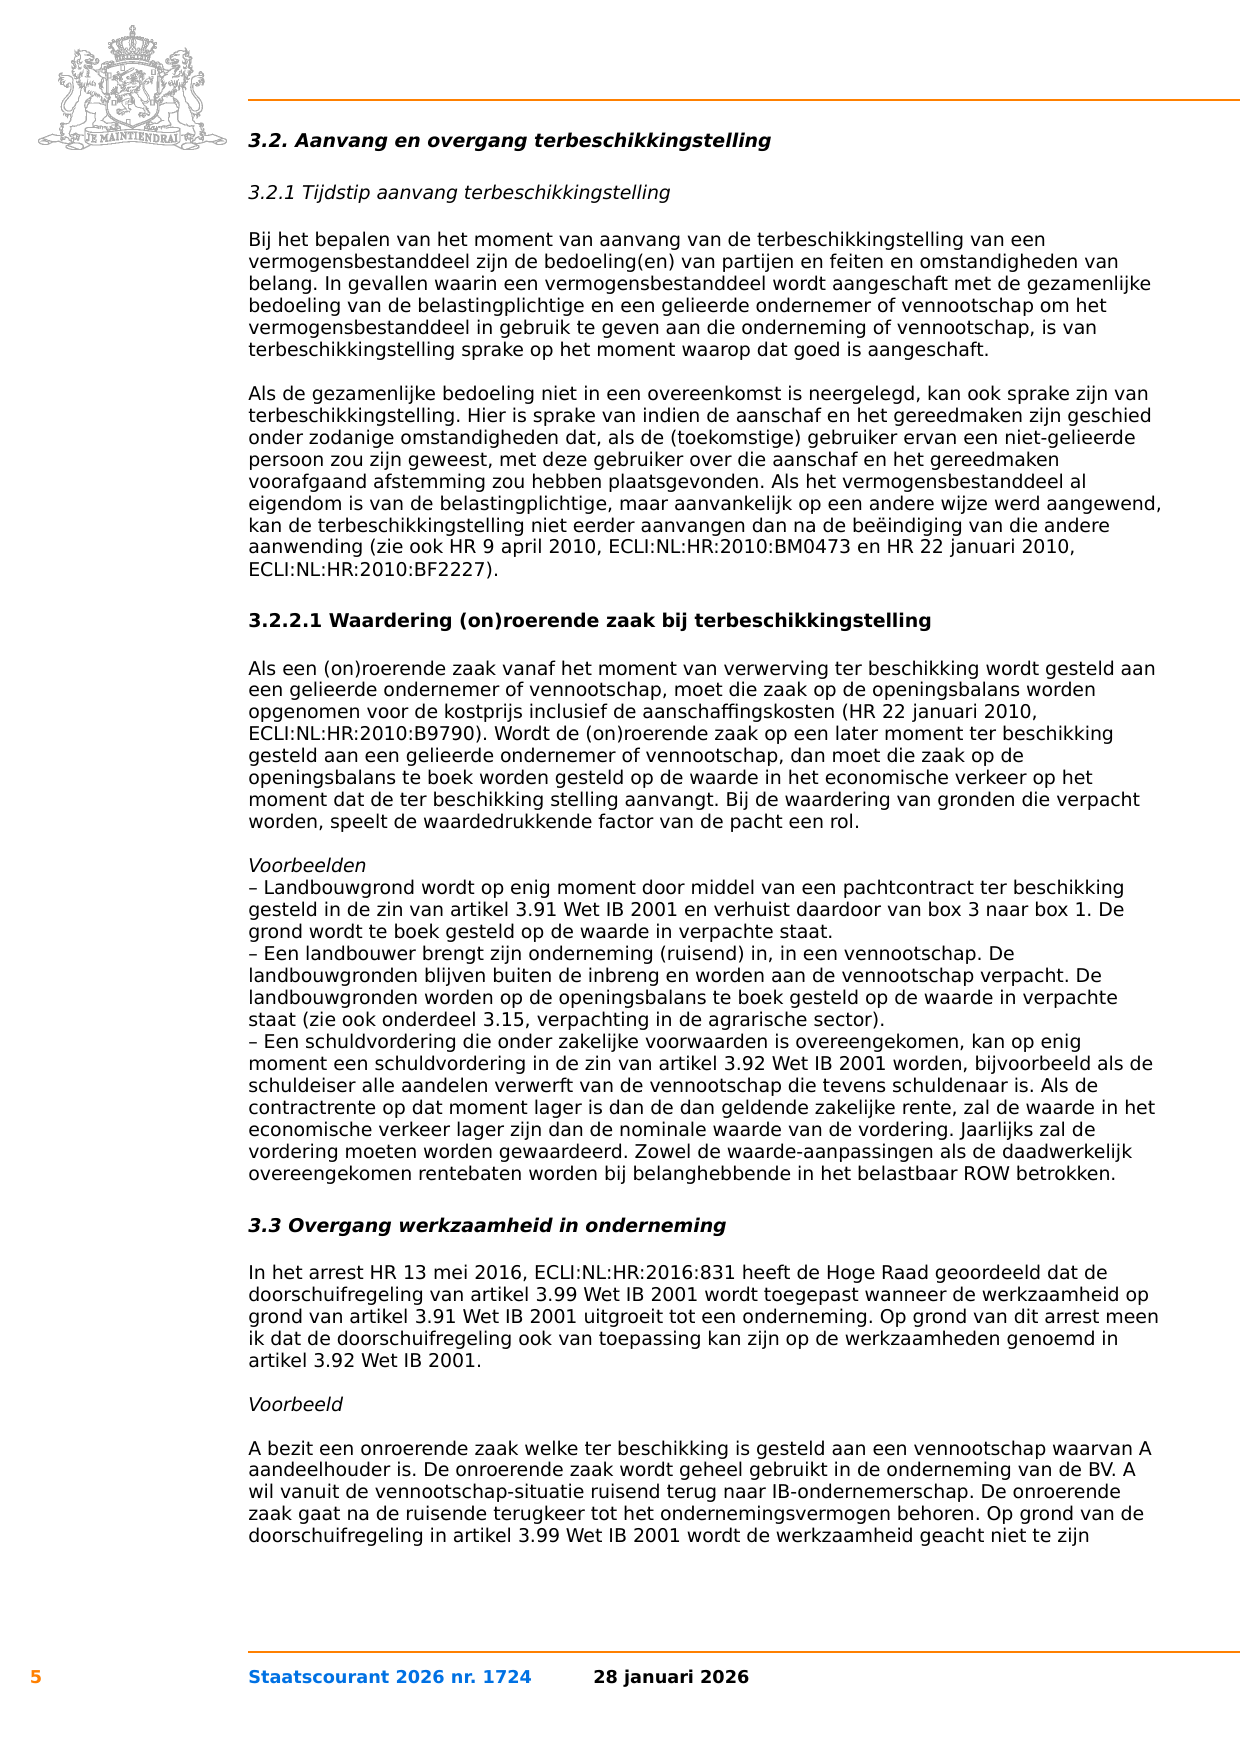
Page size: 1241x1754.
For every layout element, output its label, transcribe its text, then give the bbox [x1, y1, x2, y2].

text Als een (on)roerende zaak vanaf het moment van verwerving ter beschikking wordt gesteld aan een gelieerde ondernemer of vennootschap, moet die zaak op de openingsbalans worden opgenomen voor de kostprijs inclusief de aanschaffingskosten (HR 22 januari 2010, ECLI:NL:HR:2010:B9790). Wordt de (on)roerende zaak op een later moment ter beschikking gesteld aan een gelieerde ondernemer of vennootschap, dan moet die zaak op de openingsbalans te boek worden gesteld op de waarde in het economische verkeer op het moment dat de ter beschikking stelling aanvangt. Bij de waardering van gronden die verpacht worden, speelt de waardedrukkende factor van de pacht een rol. [248, 657, 1163, 833]
subtitle 3.3 Overgang werkzaamheid in onderneming [248, 1215, 1163, 1237]
text – Een schuldvordering die onder zakelijke voorwaarden is overeengekomen, kan op enig moment een schuldvordering in de zin van artikel 3.92 Wet IB 2001 worden, bijvoorbeeld als de schuldeiser alle aandelen verwerft van de vennootschap die tevens schuldenaar is. Als de contractrente op dat moment lager is dan de dan geldende zakelijke rente, zal de waarde in het economische verkeer lager zijn dan de nominale waarde van de vordering. Jaarlijks zal de vordering moeten worden gewaardeerd. Zowel de waarde-aanpassingen als de daadwerkelijk overeengekomen rentebaten worden bij belanghebbende in het belastbaar ROW betrokken. [248, 1031, 1163, 1185]
subtitle 3.2.1 Tijdstip aanvang terbeschikkingstelling [248, 182, 1163, 204]
subtitle 3.2. Aanvang en overgang terbeschikkingstelling [248, 130, 1163, 152]
subtitle Voorbeelden [248, 855, 1163, 877]
text Bij het bepalen van het moment van aanvang van de terbeschikkingstelling van een vermogensbestanddeel zijn de bedoeling(en) van partijen en feiten en omstandigheden van belang. In gevallen waarin een vermogensbestanddeel wordt aangeschaft met de gezamenlijke bedoeling van de belastingplichtige en een gelieerde ondernemer of vennootschap om het vermogensbestanddeel in gebruik te geven aan die onderneming of vennootschap, is van terbeschikkingstelling sprake op het moment waarop dat goed is aangeschaft. [248, 229, 1163, 361]
text Als de gezamenlijke bedoeling niet in een overeenkomst is neergelegd, kan ook sprake zijn van terbeschikkingstelling. Hier is sprake van indien de aanschaf en het gereedmaken zijn geschied onder zodanige omstandigheden dat, als de (toekomstige) gebruiker ervan een niet-gelieerde persoon zou zijn geweest, met deze gebruiker over die aanschaf en het gereedmaken voorafgaand afstemming zou hebben plaatsgevonden. Als het vermogensbestanddeel al eigendom is van de belastingplichtige, maar aanvankelijk op een andere wijze werd aangewend, kan de terbeschikkingstelling niet eerder aanvangen dan na de beëindiging van die andere aanwending (zie ook HR 9 april 2010, ECLI:NL:HR:2010:BM0473 en HR 22 januari 2010, ECLI:NL:HR:2010:BF2227). [248, 383, 1163, 580]
subtitle Voorbeeld [248, 1393, 1163, 1416]
subtitle 3.2.2.1 Waardering (on)roerende zaak bij terbeschikkingstelling [248, 610, 1163, 632]
text – Landbouwgrond wordt op enig moment door middel van een pachtcontract ter beschikking gesteld in de zin van artikel 3.91 Wet IB 2001 en verhuist daardoor van box 3 naar box 1. De grond wordt te boek gesteld op de waarde in verpachte staat. [248, 877, 1163, 943]
picture [38, 25, 227, 150]
text – Een landbouwer brengt zijn onderneming (ruisend) in, in een vennootschap. De landbouwgronden blijven buiten de inbreng en worden aan de vennootschap verpacht. De landbouwgronden worden op de openingsbalans te boek gesteld op de waarde in verpachte staat (zie ook onderdeel 3.15, verpachting in de agrarische sector). [248, 943, 1163, 1031]
text A bezit een onroerende zaak welke ter beschikking is gesteld aan een vennootschap waarvan A aandeelhouder is. De onroerende zaak wordt geheel gebruikt in de onderneming van de BV. A wil vanuit de vennootschap-situatie ruisend terug naar IB-ondernemerschap. De onroerende zaak gaat na de ruisende terugkeer tot het ondernemingsvermogen behoren. Op grond van de doorschuifregeling in artikel 3.99 Wet IB 2001 wordt de werkzaamheid geacht niet te zijn [248, 1437, 1163, 1547]
text In het arrest HR 13 mei 2016, ECLI:NL:HR:2016:831 heeft de Hoge Raad geoordeeld dat de doorschuifregeling van artikel 3.99 Wet IB 2001 wordt toegepast wanneer de werkzaamheid op grond van artikel 3.91 Wet IB 2001 uitgroeit tot een onderneming. Op grond van dit arrest meen ik dat de doorschuifregeling ook van toepassing kan zijn op de werkzaamheden genoemd in artikel 3.92 Wet IB 2001. [248, 1262, 1163, 1372]
